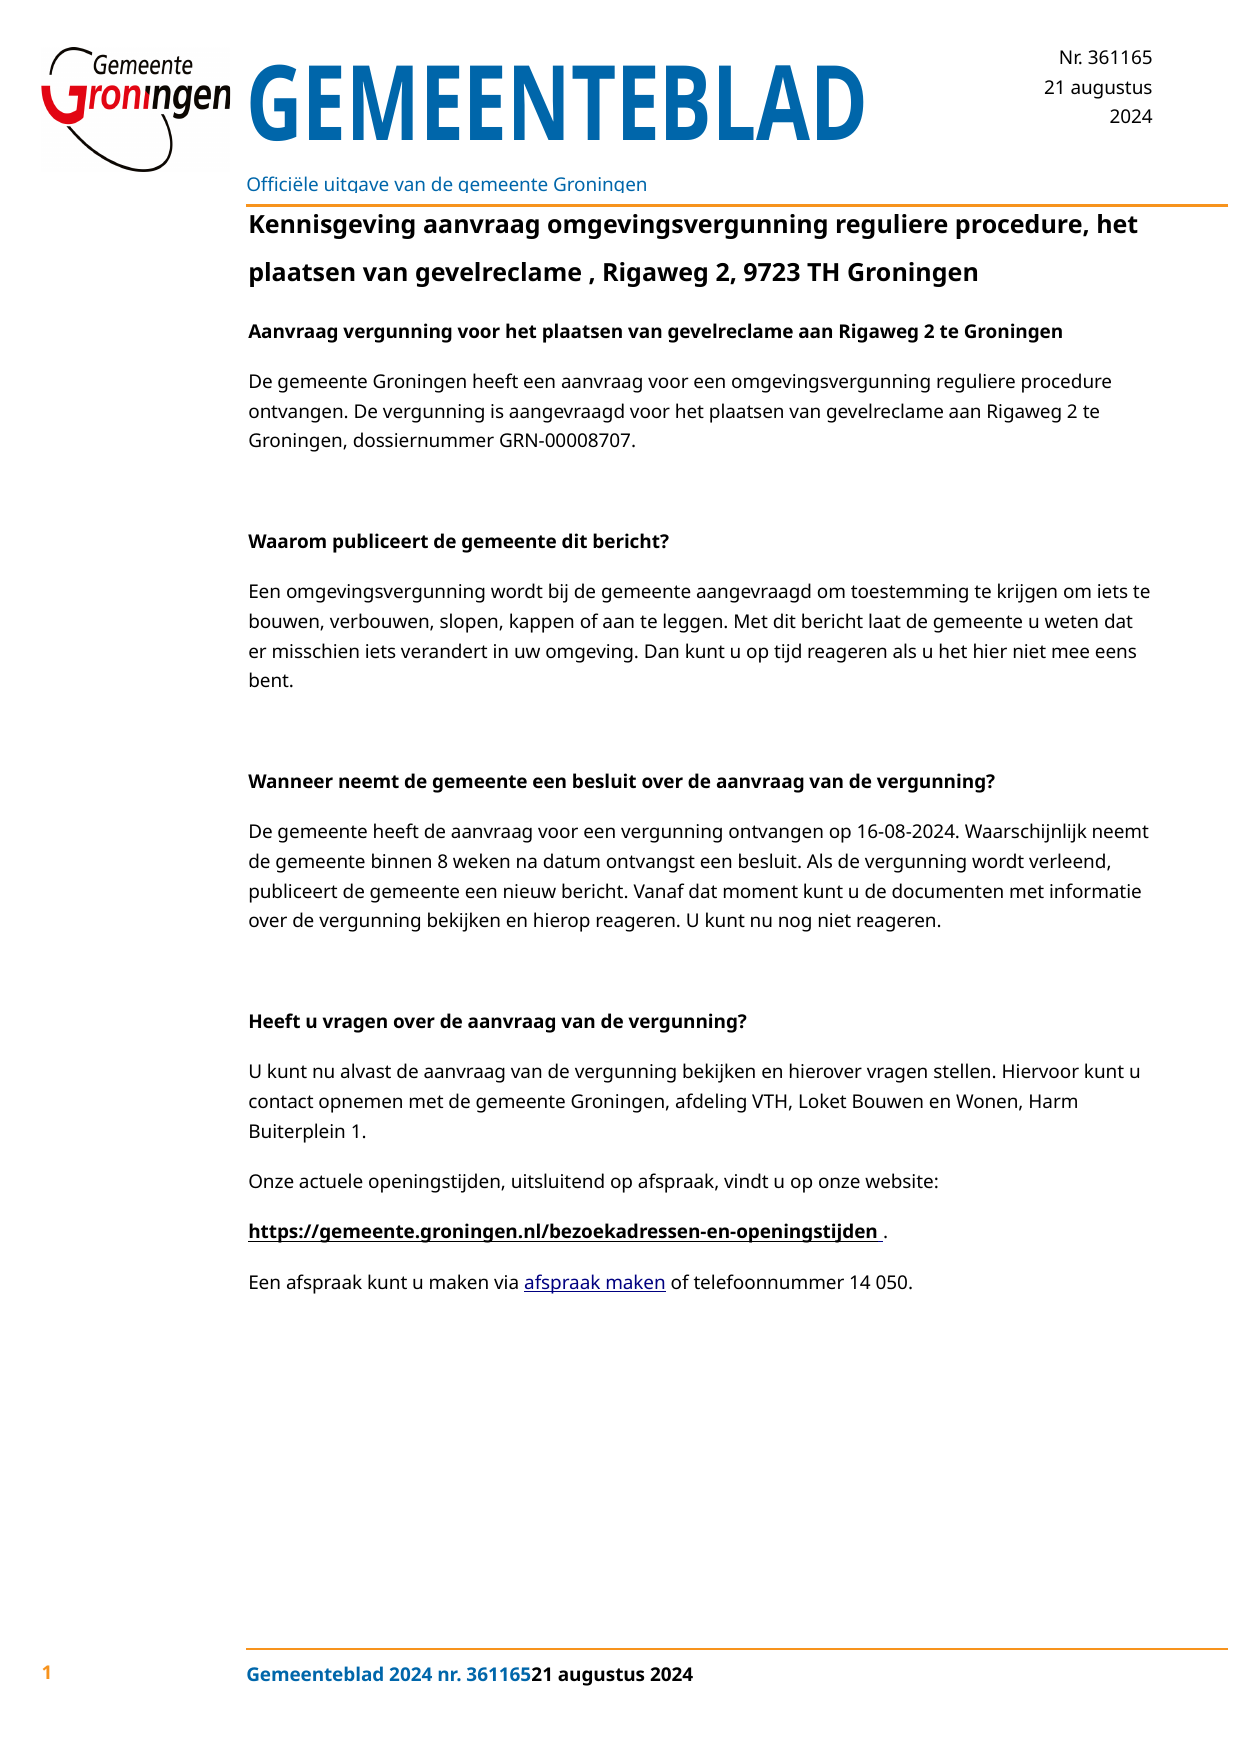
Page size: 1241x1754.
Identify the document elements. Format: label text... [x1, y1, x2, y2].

text U kunt nu alvast de aanvraag van de vergunning bekijken en hierover vragen stellen. Hiervoor kunt u contact opnemen met de gemeente Groningen, afdeling VTH, Loket Bouwen en Wonen, Harm Buiterplein 1. [248, 1059, 1152, 1144]
picture [41, 47, 231, 172]
text Een omgevingsvergunning wordt bij de gemeente aangevraagd om toestemming te krijgen om iets te bouwen, verbouwen, slopen, kappen of aan te leggen. Met dit bericht laat de gemeente u weten dat er misschien iets verandert in uw omgeving. Dan kunt u op tijd reageren als u het hier niet mee eens bent. [248, 579, 1152, 693]
text Onze actuele openingstijden, uitsluitend op afspraak, vindt u op onze website: [248, 1168, 1152, 1194]
text Een afspraak kunt u maken via afspraak maken of telefoonnummer 14 050. [248, 1269, 1152, 1295]
text De gemeente heeft de aanvraag voor een vergunning ontvangen op 16-08-2024. Waarschijnlijk neemt de gemeente binnen 8 weken na datum ontvangst een besluit. Als de vergunning wordt verleend, publiceert de gemeente een nieuw bericht. Vanaf dat moment kunt u de documenten met informatie over de vergunning bekijken en hierop reageren. U kunt nu nog niet reageren. [248, 819, 1152, 933]
text https://gemeente.groningen.nl/bezoekadressen-en-openingstijden . [248, 1219, 1152, 1244]
text Heeft u vragen over de aanvraag van de vergunning? [248, 1008, 1152, 1034]
text Wanneer neemt de gemeente een besluit over de aanvraag van de vergunning? [248, 768, 1152, 794]
text Waarom publiceert de gemeente dit bericht? [248, 528, 1152, 554]
text Aanvraag vergunning voor het plaatsen van gevelreclame aan Rigaweg 2 te Groningen [248, 318, 1152, 344]
text De gemeente Groningen heeft een aanvraag voor een omgevingsvergunning reguliere procedure ontvangen. De vergunning is aangevraagd voor het plaatsen van gevelreclame aan Rigaweg 2 te Groningen, dossiernummer GRN-00008707. [248, 368, 1152, 453]
text Kennisgeving aanvraag omgevingsvergunning reguliere procedure, het plaatsen van gevelreclame , Rigaweg 2, 9723 TH Groningen [248, 207, 1152, 288]
